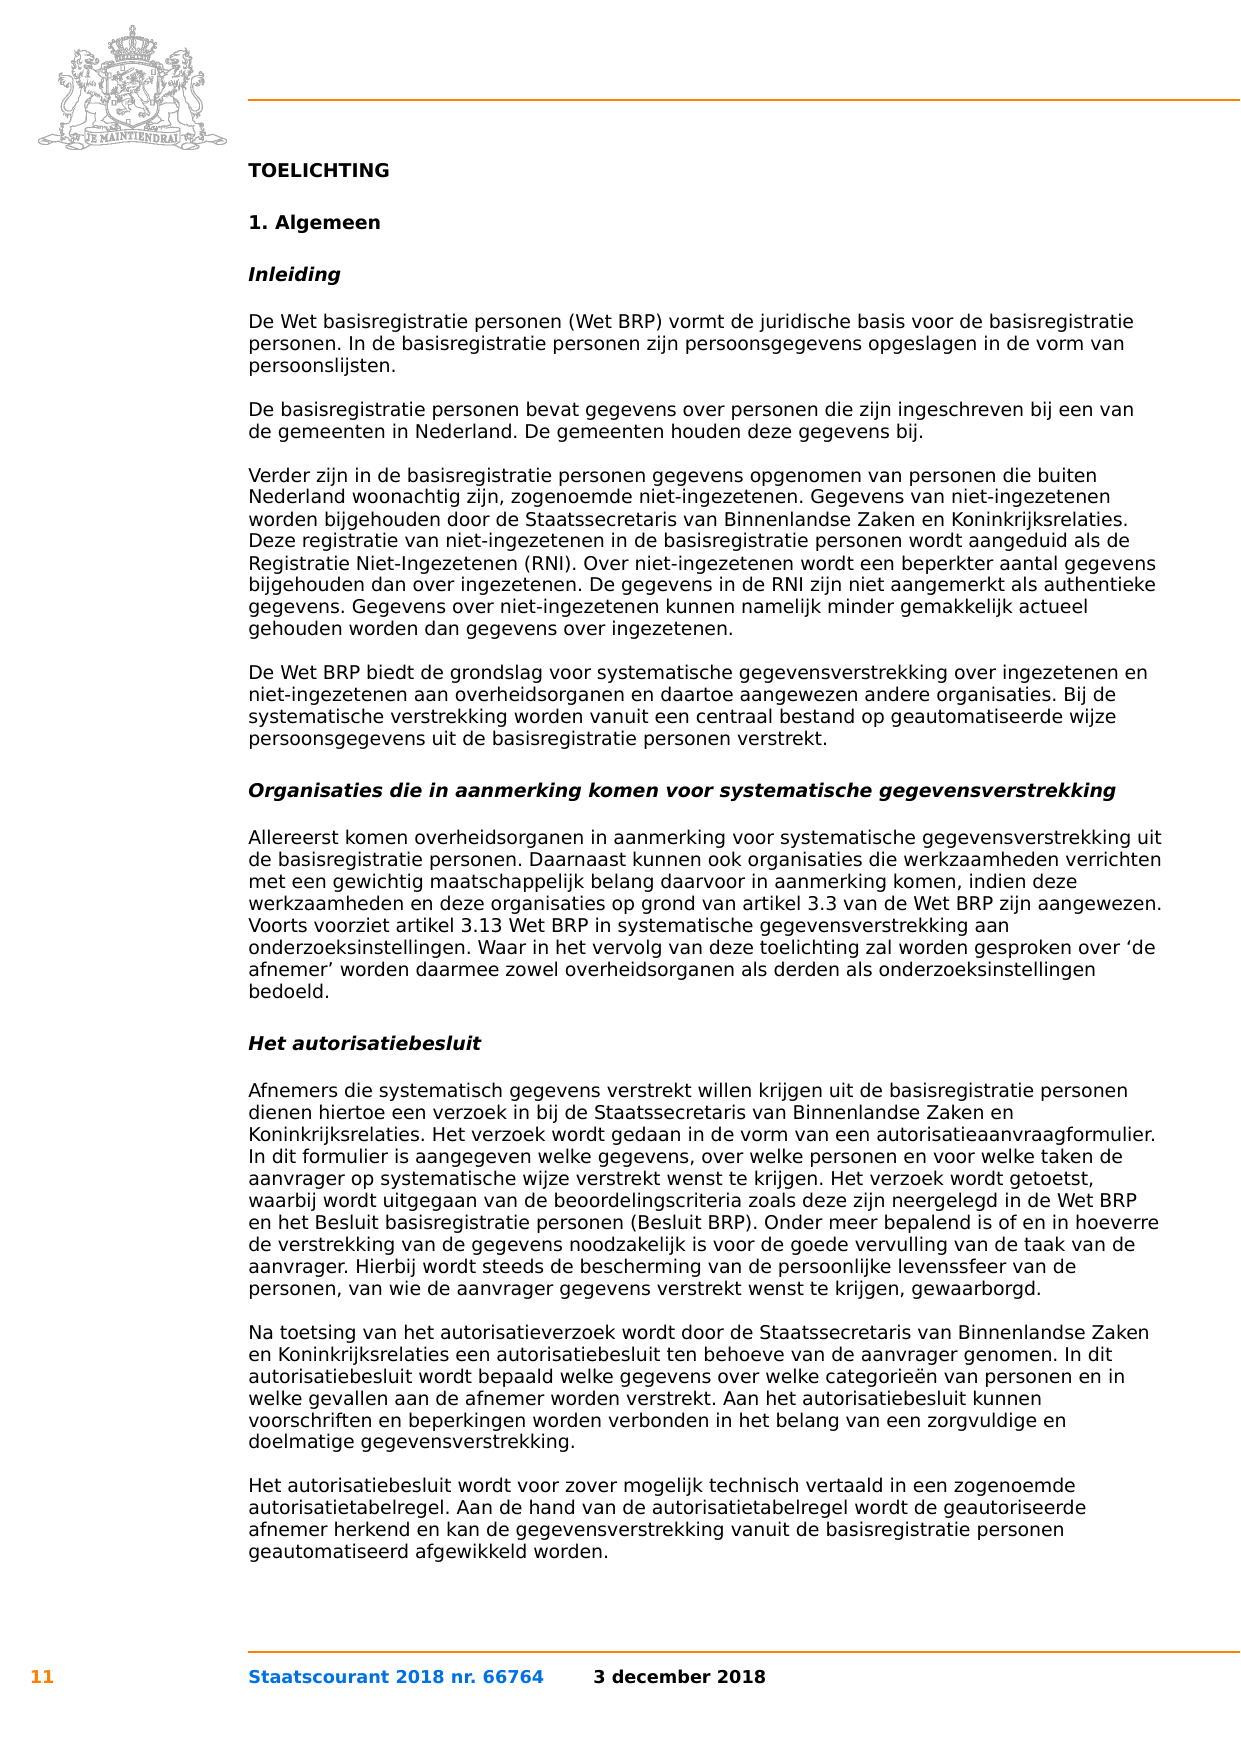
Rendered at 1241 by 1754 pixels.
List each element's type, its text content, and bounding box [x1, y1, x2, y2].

subtitle Inleiding [248, 264, 1163, 286]
text De basisregistratie personen bevat gegevens over personen die zijn ingeschreven bij een van de gemeenten in Nederland. De gemeenten houden deze gegevens bij. [248, 399, 1163, 443]
subtitle Organisaties die in aanmerking komen voor systematische gegevensverstrekking [248, 780, 1163, 802]
text Na toetsing van het autorisatieverzoek wordt door de Staatssecretaris van Binnenlandse Zaken en Koninkrijksrelaties een autorisatiebesluit ten behoeve van de aanvrager genomen. In dit autorisatiebesluit wordt bepaald welke gegevens over welke categorieën van personen en in welke gevallen aan de afnemer worden verstrekt. Aan het autorisatiebesluit kunnen voorschriften en beperkingen worden verbonden in het belang van een zorgvuldige en doelmatige gegevensverstrekking. [248, 1322, 1163, 1453]
subtitle 1. Algemeen [248, 212, 1163, 234]
subtitle TOELICHTING [248, 160, 1163, 182]
text Allereerst komen overheidsorganen in aanmerking voor systematische gegevensverstrekking uit de basisregistratie personen. Daarnaast kunnen ook organisaties die werkzaamheden verrichten met een gewichtig maatschappelijk belang daarvoor in aanmerking komen, indien deze werkzaamheden en deze organisaties op grond van artikel 3.3 van de Wet BRP zijn aangewezen. Voorts voorziet artikel 3.13 Wet BRP in systematische gegevensverstrekking aan onderzoeksinstellingen. Waar in het vervolg van deze toelichting zal worden gesproken over ‘de afnemer’ worden daarmee zowel overheidsorganen als derden als onderzoeksinstellingen bedoeld. [248, 827, 1163, 1003]
text De Wet BRP biedt de grondslag voor systematische gegevensverstrekking over ingezetenen en niet-ingezetenen aan overheidsorganen en daartoe aangewezen andere organisaties. Bij de systematische verstrekking worden vanuit een centraal bestand op geautomatiseerde wijze persoonsgegevens uit de basisregistratie personen verstrekt. [248, 662, 1163, 750]
subtitle Het autorisatiebesluit [248, 1033, 1163, 1055]
text Afnemers die systematisch gegevens verstrekt willen krijgen uit de basisregistratie personen dienen hiertoe een verzoek in bij de Staatssecretaris van Binnenlandse Zaken en Koninkrijksrelaties. Het verzoek wordt gedaan in de vorm van een autorisatieaanvraagformulier. In dit formulier is aangegeven welke gegevens, over welke personen en voor welke taken de aanvrager op systematische wijze verstrekt wenst te krijgen. Het verzoek wordt getoetst, waarbij wordt uitgegaan van de beoordelingscriteria zoals deze zijn neergelegd in de Wet BRP en het Besluit basisregistratie personen (Besluit BRP). Onder meer bepalend is of en in hoeverre de verstrekking van de gegevens noodzakelijk is voor de goede vervulling van de taak van de aanvrager. Hierbij wordt steeds de bescherming van de persoonlijke levenssfeer van de personen, van wie de aanvrager gegevens verstrekt wenst te krijgen, gewaarborgd. [248, 1080, 1163, 1300]
text De Wet basisregistratie personen (Wet BRP) vormt de juridische basis voor de basisregistratie personen. In de basisregistratie personen zijn persoonsgegevens opgeslagen in de vorm van persoonslijsten. [248, 311, 1163, 377]
text Verder zijn in de basisregistratie personen gegevens opgenomen van personen die buiten Nederland woonachtig zijn, zogenoemde niet-ingezetenen. Gegevens van niet-ingezetenen worden bijgehouden door de Staatssecretaris van Binnenlandse Zaken en Koninkrijksrelaties. Deze registratie van niet-ingezetenen in de basisregistratie personen wordt aangeduid als de Registratie Niet-Ingezetenen (RNI). Over niet-ingezetenen wordt een beperkter aantal gegevens bijgehouden dan over ingezetenen. De gegevens in de RNI zijn niet aangemerkt als authentieke gegevens. Gegevens over niet-ingezetenen kunnen namelijk minder gemakkelijk actueel gehouden worden dan gegevens over ingezetenen. [248, 464, 1163, 640]
picture [38, 25, 227, 150]
text Het autorisatiebesluit wordt voor zover mogelijk technisch vertaald in een zogenoemde autorisatietabelregel. Aan de hand van de autorisatietabelregel wordt de geautoriseerde afnemer herkend en kan de gegevensverstrekking vanuit de basisregistratie personen geautomatiseerd afgewikkeld worden. [248, 1475, 1163, 1563]
